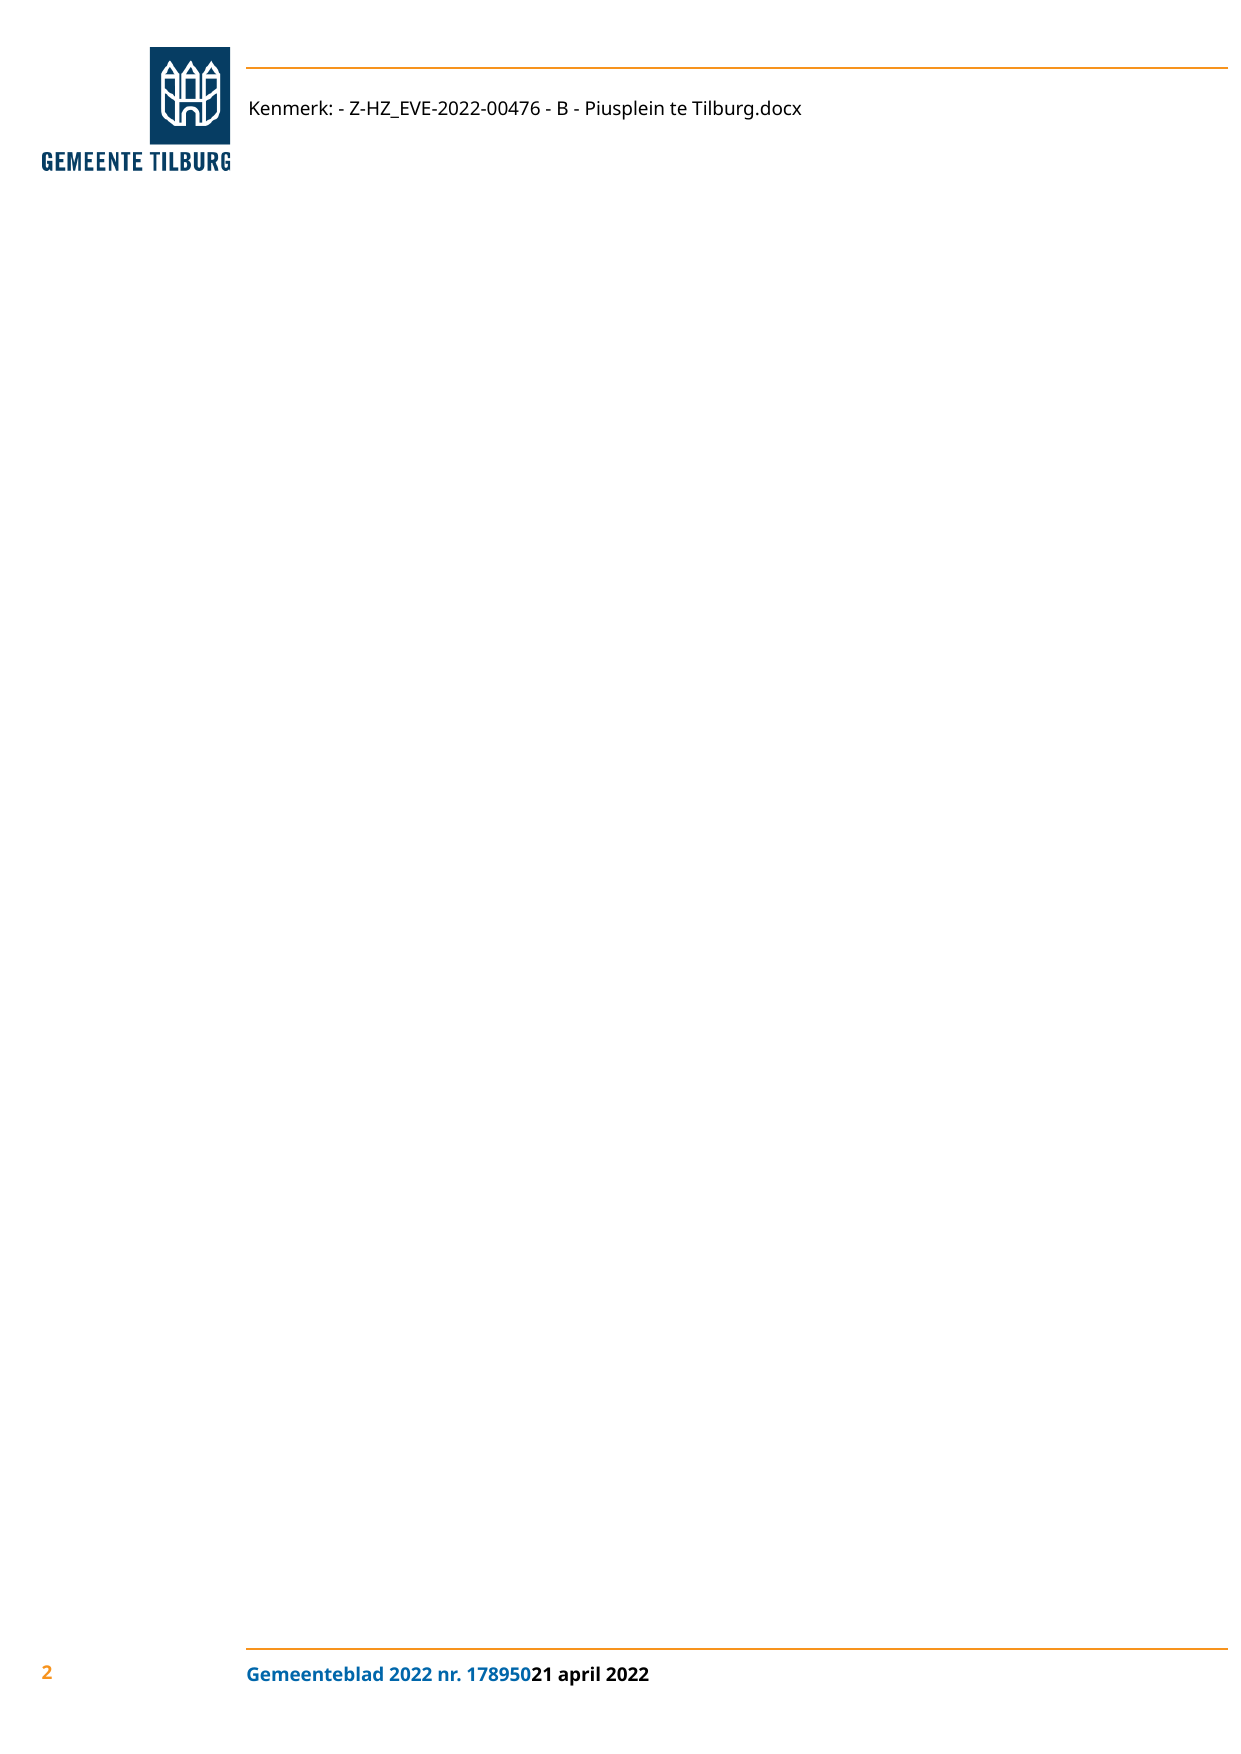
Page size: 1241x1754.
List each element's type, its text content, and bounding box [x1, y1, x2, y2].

picture [41, 47, 231, 172]
text Kenmerk: - Z-HZ_EVE-2022-00476 - B - Piusplein te Tilburg.docx [248, 95, 1152, 121]
